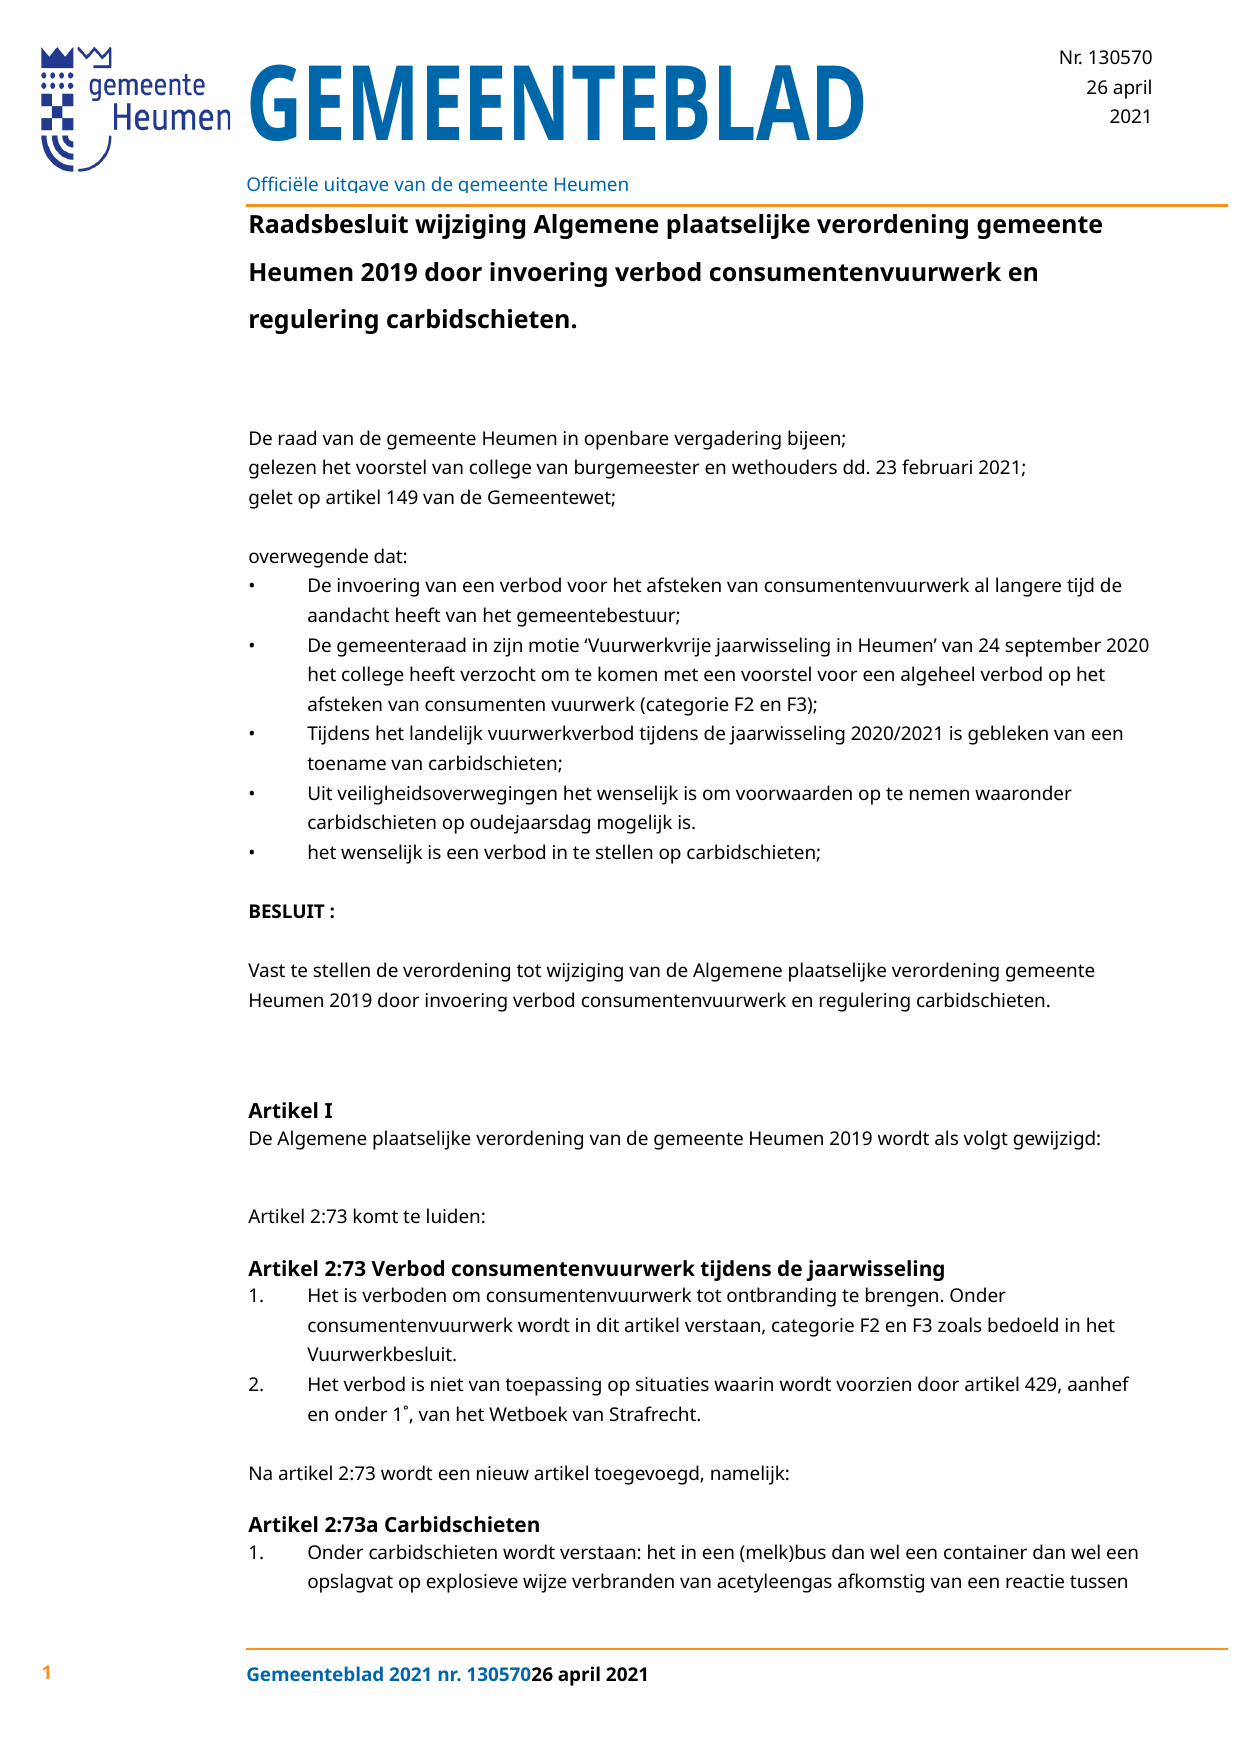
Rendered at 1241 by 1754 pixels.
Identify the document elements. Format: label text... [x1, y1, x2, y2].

text Artikel 2:73a Carbidschieten [248, 1510, 1152, 1539]
list het wenselijk is een verbod in te stellen op carbidschieten; [248, 839, 1152, 864]
text Raadsbesluit wijziging Algemene plaatselijke verordening gemeente Heumen 2019 door invoering verbod consumentenvuurwerk en regulering carbidschieten. [248, 207, 1152, 336]
text gelezen het voorstel van college van burgemeester en wethouders dd. 23 februari 2021; [248, 454, 1152, 480]
text Vast te stellen de verordening tot wijziging van de Algemene plaatselijke verordening gemeente Heumen 2019 door invoering verbod consumentenvuurwerk en regulering carbidschieten. [248, 957, 1152, 1012]
text Artikel 2:73 komt te luiden: [248, 1204, 1152, 1229]
text gelet op artikel 149 van de Gemeentewet; [248, 484, 1152, 509]
text Artikel 2:73 Verbod consumentenvuurwerk tijdens de jaarwisseling [248, 1254, 1152, 1282]
list Het verbod is niet van toepassing op situaties waarin wordt voorzien door artikel 429, aanhef en onder 1˚, van het Wetboek van Strafrecht. [248, 1371, 1152, 1427]
text BESLUIT : [248, 898, 1152, 924]
text De raad van de gemeente Heumen in openbare vergadering bijeen; [248, 425, 1152, 450]
text Na artikel 2:73 wordt een nieuw artikel toegevoegd, namelijk: [248, 1460, 1152, 1486]
list De gemeenteraad in zijn motie ‘Vuurwerkvrije jaarwisseling in Heumen’ van 24 september 2020 het college heeft verzocht om te komen met een voorstel voor een algeheel verbod op het afsteken van consumenten vuurwerk (categorie F2 en F3); [248, 632, 1152, 717]
text Artikel I [248, 1096, 1152, 1125]
list Onder carbidschieten wordt verstaan: het in een (melk)bus dan wel een container dan wel een opslagvat op explosieve wijze verbranden van acetyleengas afkomstig van een reactie tussen [248, 1539, 1152, 1594]
text overwegende dat: [248, 543, 1152, 569]
list Tijdens het landelijk vuurwerkverbod tijdens de jaarwisseling 2020/2021 is gebleken van een toename van carbidschieten; [248, 721, 1152, 776]
picture [41, 47, 231, 172]
text De Algemene plaatselijke verordening van de gemeente Heumen 2019 wordt als volgt gewijzigd: [248, 1125, 1152, 1151]
list Uit veiligheidsoverwegingen het wenselijk is om voorwaarden op te nemen waaronder carbidschieten op oudejaarsdag mogelijk is. [248, 780, 1152, 835]
list Het is verboden om consumentenvuurwerk tot ontbranding te brengen. Onder consumentenvuurwerk wordt in dit artikel verstaan, categorie F2 en F3 zoals bedoeld in het Vuurwerkbesluit. [248, 1282, 1152, 1367]
list De invoering van een verbod voor het afsteken van consumentenvuurwerk al langere tijd de aandacht heeft van het gemeentebestuur; [248, 573, 1152, 628]
